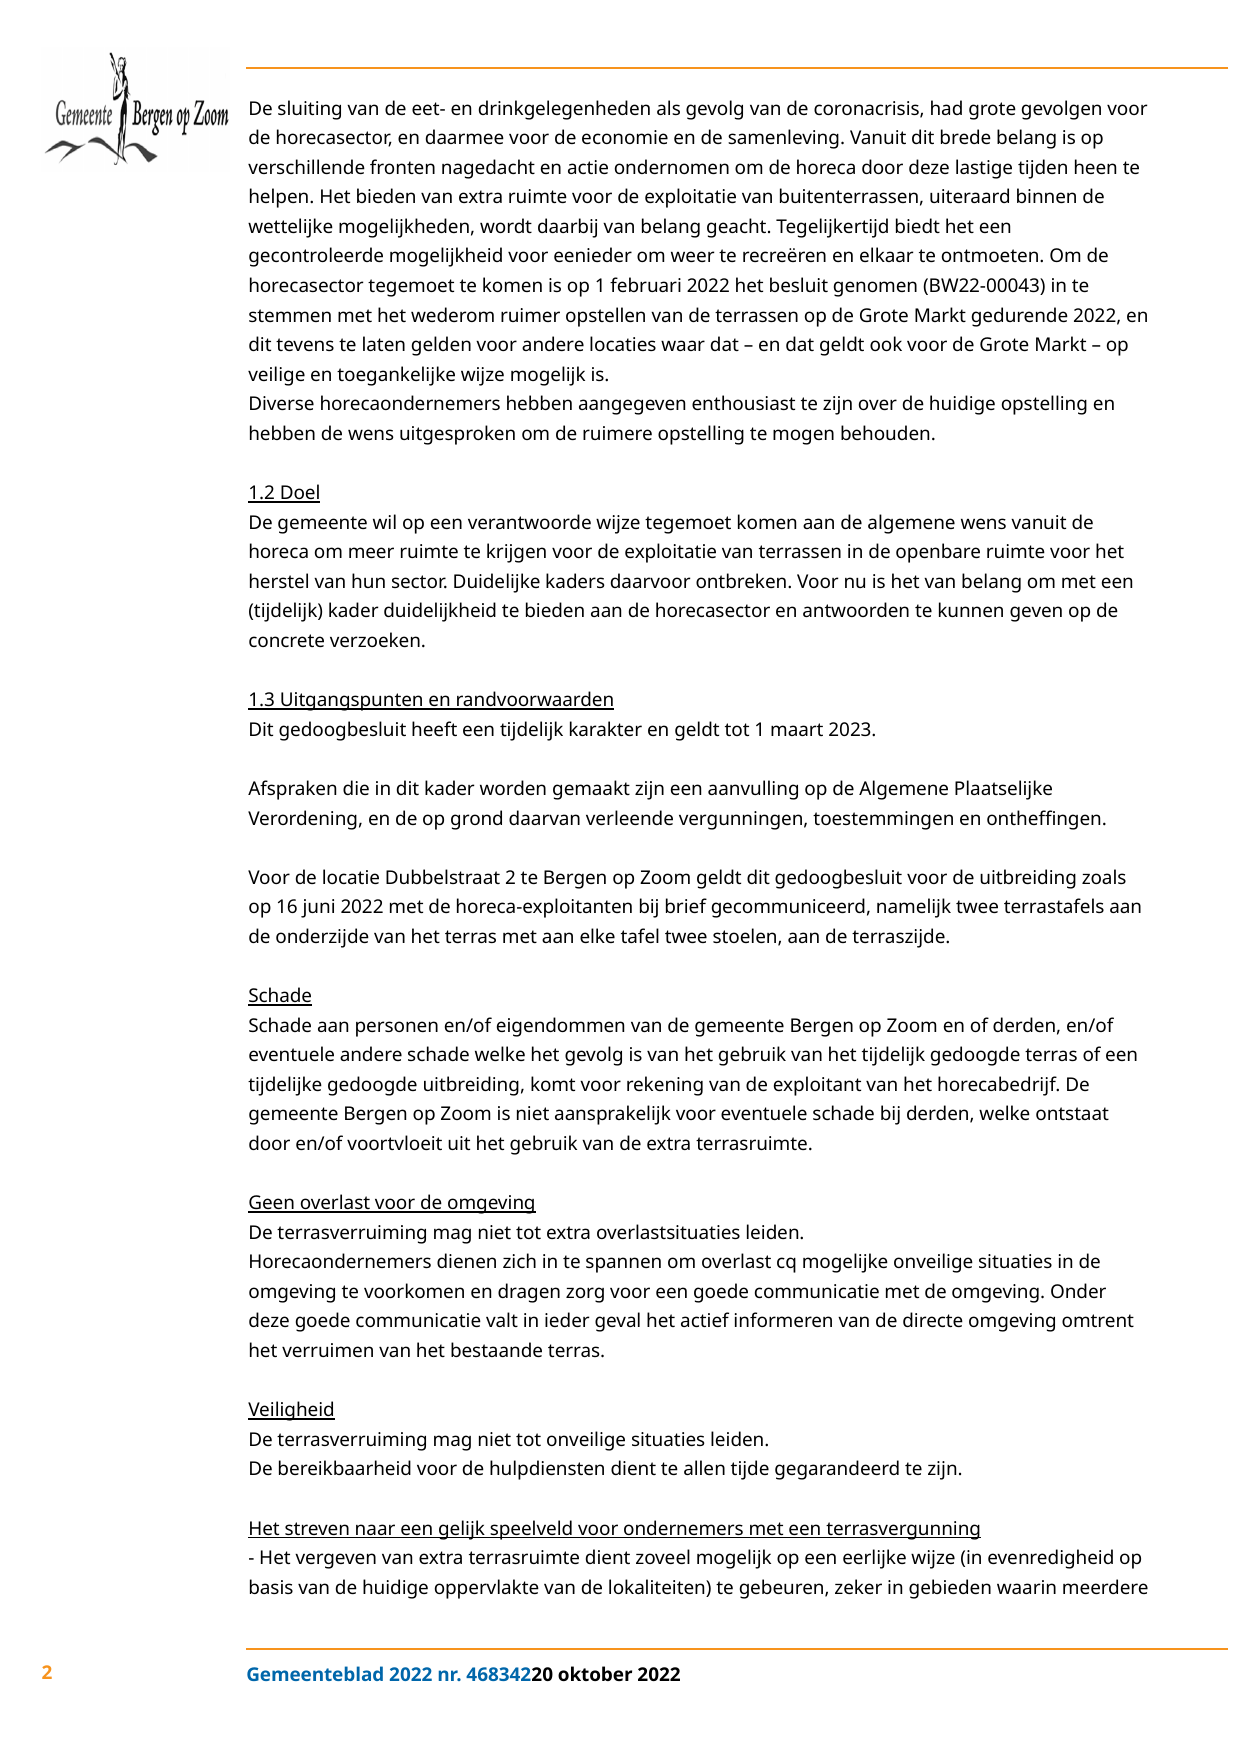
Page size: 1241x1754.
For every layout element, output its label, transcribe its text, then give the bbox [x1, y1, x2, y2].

picture [41, 47, 231, 172]
text Schade aan personen en/of eigendommen van de gemeente Bergen op Zoom en of derden, en/of eventuele andere schade welke het gevolg is van het gebruik van het tijdelijk gedoogde terras of een tijdelijke gedoogde uitbreiding, komt voor rekening van de exploitant van het horecabedrijf. De gemeente Bergen op Zoom is niet aansprakelijk voor eventuele schade bij derden, welke ontstaat door en/of voortvloeit uit het gebruik van de extra terrasruimte. [248, 1012, 1152, 1156]
text Diverse horecaondernemers hebben aangegeven enthousiast te zijn over de huidige opstelling en hebben de wens uitgesproken om de ruimere opstelling te mogen behouden. [248, 391, 1152, 446]
text De terrasverruiming mag niet tot onveilige situaties leiden. [248, 1426, 1152, 1452]
text 1.2 Doel [248, 479, 1152, 505]
text Dit gedoogbesluit heeft een tijdelijk karakter en geldt tot 1 maart 2023. [248, 716, 1152, 742]
text De bereikbaarheid voor de hulpdiensten dient te allen tijde gegarandeerd te zijn. [248, 1456, 1152, 1481]
text - Het vergeven van extra terrasruimte dient zoveel mogelijk op een eerlijke wijze (in evenredigheid op basis van de huidige oppervlakte van de lokaliteiten) te gebeuren, zeker in gebieden waarin meerdere [248, 1544, 1152, 1600]
text Schade [248, 982, 1152, 1008]
text Veiligheid [248, 1396, 1152, 1422]
text Afspraken die in dit kader worden gemaakt zijn een aanvulling op de Algemene Plaatselijke Verordening, en de op grond daarvan verleende vergunningen, toestemmingen en ontheffingen. [248, 775, 1152, 831]
text Voor de locatie Dubbelstraat 2 te Bergen op Zoom geldt dit gedoogbesluit voor de uitbreiding zoals op 16 juni 2022 met de horeca-exploitanten bij brief gecommuniceerd, namelijk twee terrastafels aan de onderzijde van het terras met aan elke tafel twee stoelen, aan de terraszijde. [248, 864, 1152, 949]
text De sluiting van de eet- en drinkgelegenheden als gevolg van de coronacrisis, had grote gevolgen voor de horecasector, en daarmee voor de economie en de samenleving. Vanuit dit brede belang is op verschillende fronten nagedacht en actie ondernomen om de horeca door deze lastige tijden heen te helpen. Het bieden van extra ruimte voor de exploitatie van buitenterrassen, uiteraard binnen de wettelijke mogelijkheden, wordt daarbij van belang geacht. Tegelijkertijd biedt het een gecontroleerde mogelijkheid voor eenieder om weer te recreëren en elkaar te ontmoeten. Om de horecasector tegemoet te komen is op 1 februari 2022 het besluit genomen (BW22-00043) in te stemmen met het wederom ruimer opstellen van de terrassen op de Grote Markt gedurende 2022, en dit tevens te laten gelden voor andere locaties waar dat – en dat geldt ook voor de Grote Markt – op veilige en toegankelijke wijze mogelijk is. [248, 95, 1152, 387]
text Geen overlast voor de omgeving [248, 1189, 1152, 1215]
text Het streven naar een gelijk speelveld voor ondernemers met een terrasvergunning [248, 1515, 1152, 1541]
text 1.3 Uitgangspunten en randvoorwaarden [248, 686, 1152, 712]
text Horecaondernemers dienen zich in te spannen om overlast cq mogelijke onveilige situaties in de omgeving te voorkomen en dragen zorg voor een goede communicatie met de omgeving. Onder deze goede communicatie valt in ieder geval het actief informeren van de directe omgeving omtrent het verruimen van het bestaande terras. [248, 1248, 1152, 1363]
text De terrasverruiming mag niet tot extra overlastsituaties leiden. [248, 1219, 1152, 1245]
text De gemeente wil op een verantwoorde wijze tegemoet komen aan de algemene wens vanuit de horeca om meer ruimte te krijgen voor de exploitatie van terrassen in de openbare ruimte voor het herstel van hun sector. Duidelijke kaders daarvoor ontbreken. Voor nu is het van belang om met een (tijdelijk) kader duidelijkheid te bieden aan de horecasector en antwoorden te kunnen geven op de concrete verzoeken. [248, 509, 1152, 653]
